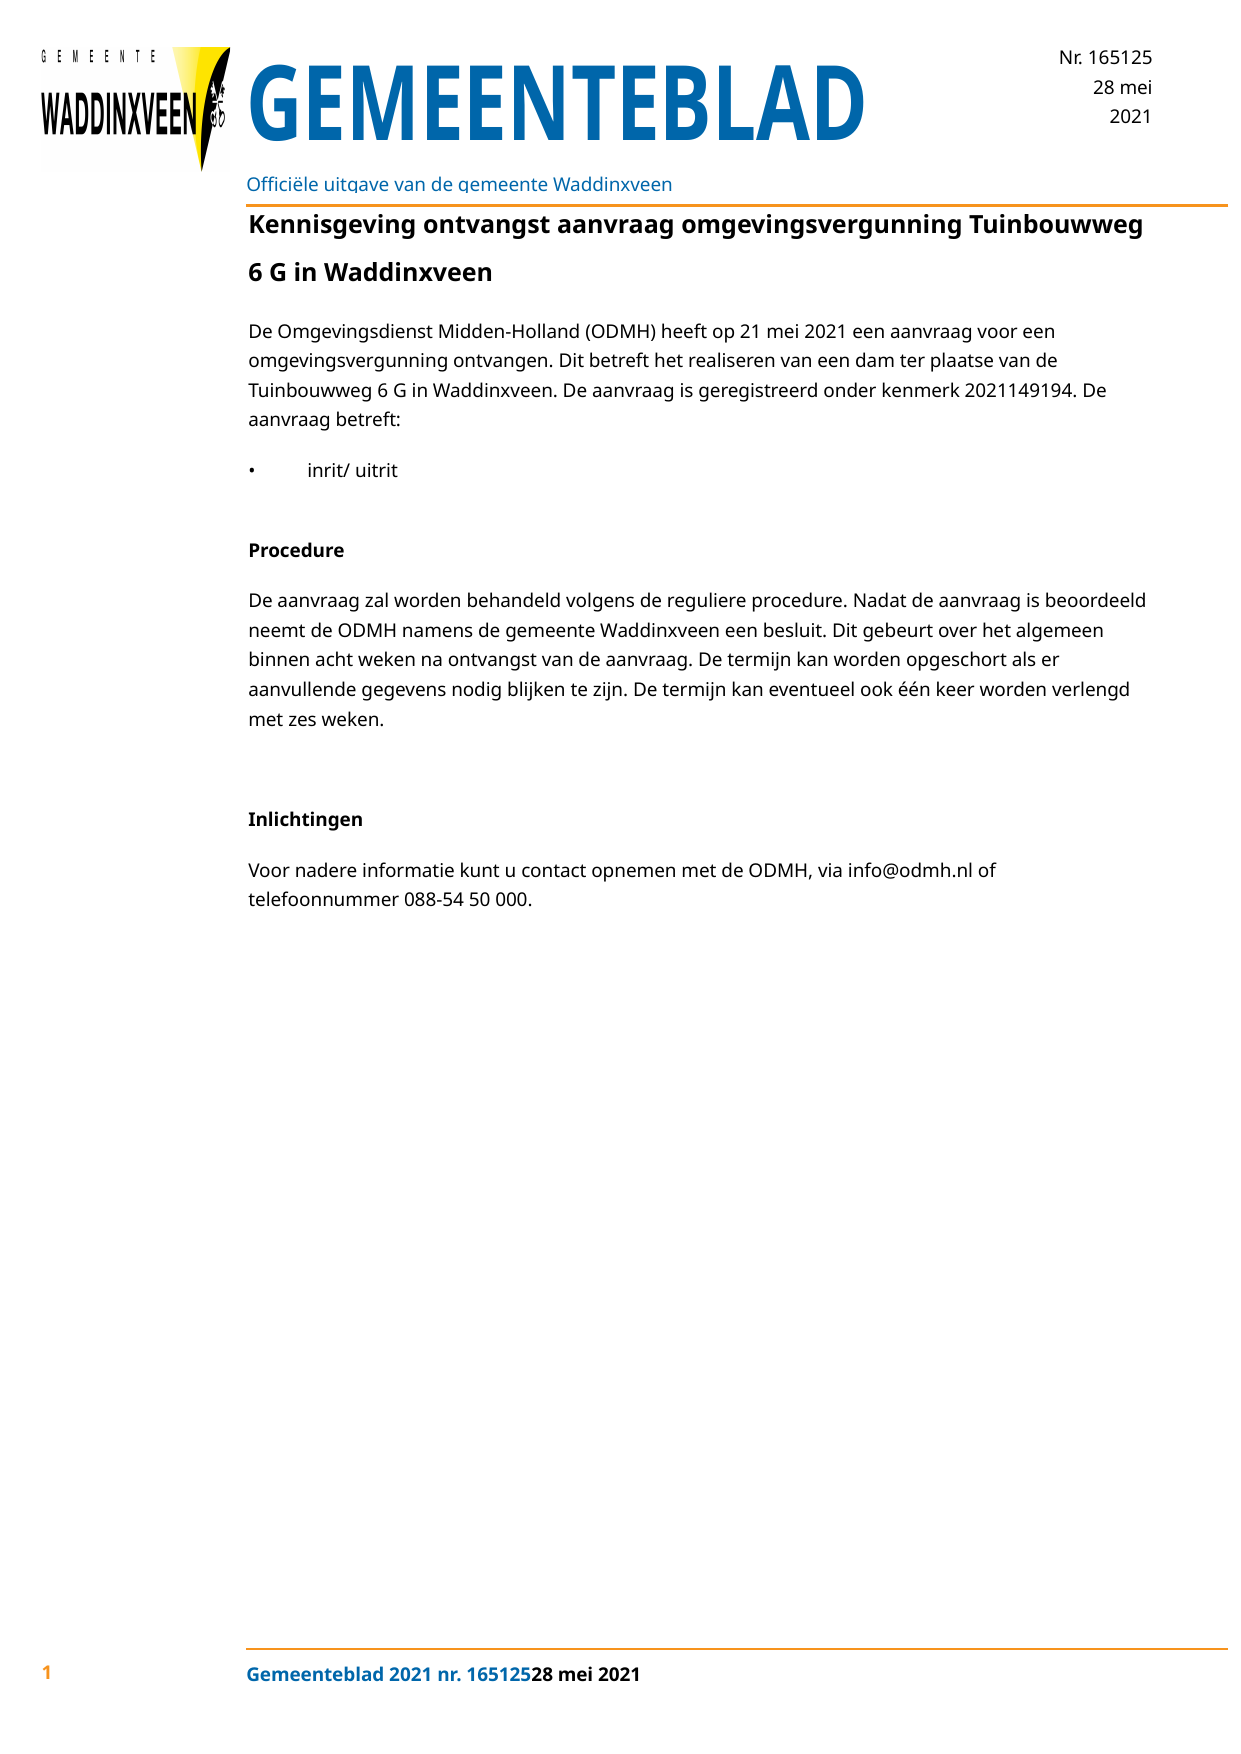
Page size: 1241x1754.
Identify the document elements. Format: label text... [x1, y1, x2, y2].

text De aanvraag zal worden behandeld volgens de reguliere procedure. Nadat de aanvraag is beoordeeld neemt de ODMH namens de gemeente Waddinxveen een besluit. Dit gebeurt over het algemeen binnen acht weken na ontvangst van de aanvraag. De termijn kan worden opgeschort als er aanvullende gegevens nodig blijken te zijn. De termijn kan eventueel ook één keer worden verlengd met zes weken. [248, 587, 1152, 732]
text Kennisgeving ontvangst aanvraag omgevingsvergunning Tuinbouwweg 6 G in Waddinxveen [248, 207, 1152, 288]
picture [41, 47, 231, 172]
text Voor nadere informatie kunt u contact opnemen met de ODMH, via info@odmh.nl of telefoonnummer 088-54 50 000. [248, 857, 1152, 912]
text Inlichtingen [248, 807, 1152, 832]
list inrit/ uitrit [248, 457, 1152, 483]
text De Omgevingsdienst Midden-Holland (ODMH) heeft op 21 mei 2021 een aanvraag voor een omgevingsvergunning ontvangen. Dit betreft het realiseren van een dam ter plaatse van de Tuinbouwweg 6 G in Waddinxveen. De aanvraag is geregistreerd onder kenmerk 2021149194. De aanvraag betreft: [248, 318, 1152, 432]
text Procedure [248, 537, 1152, 563]
